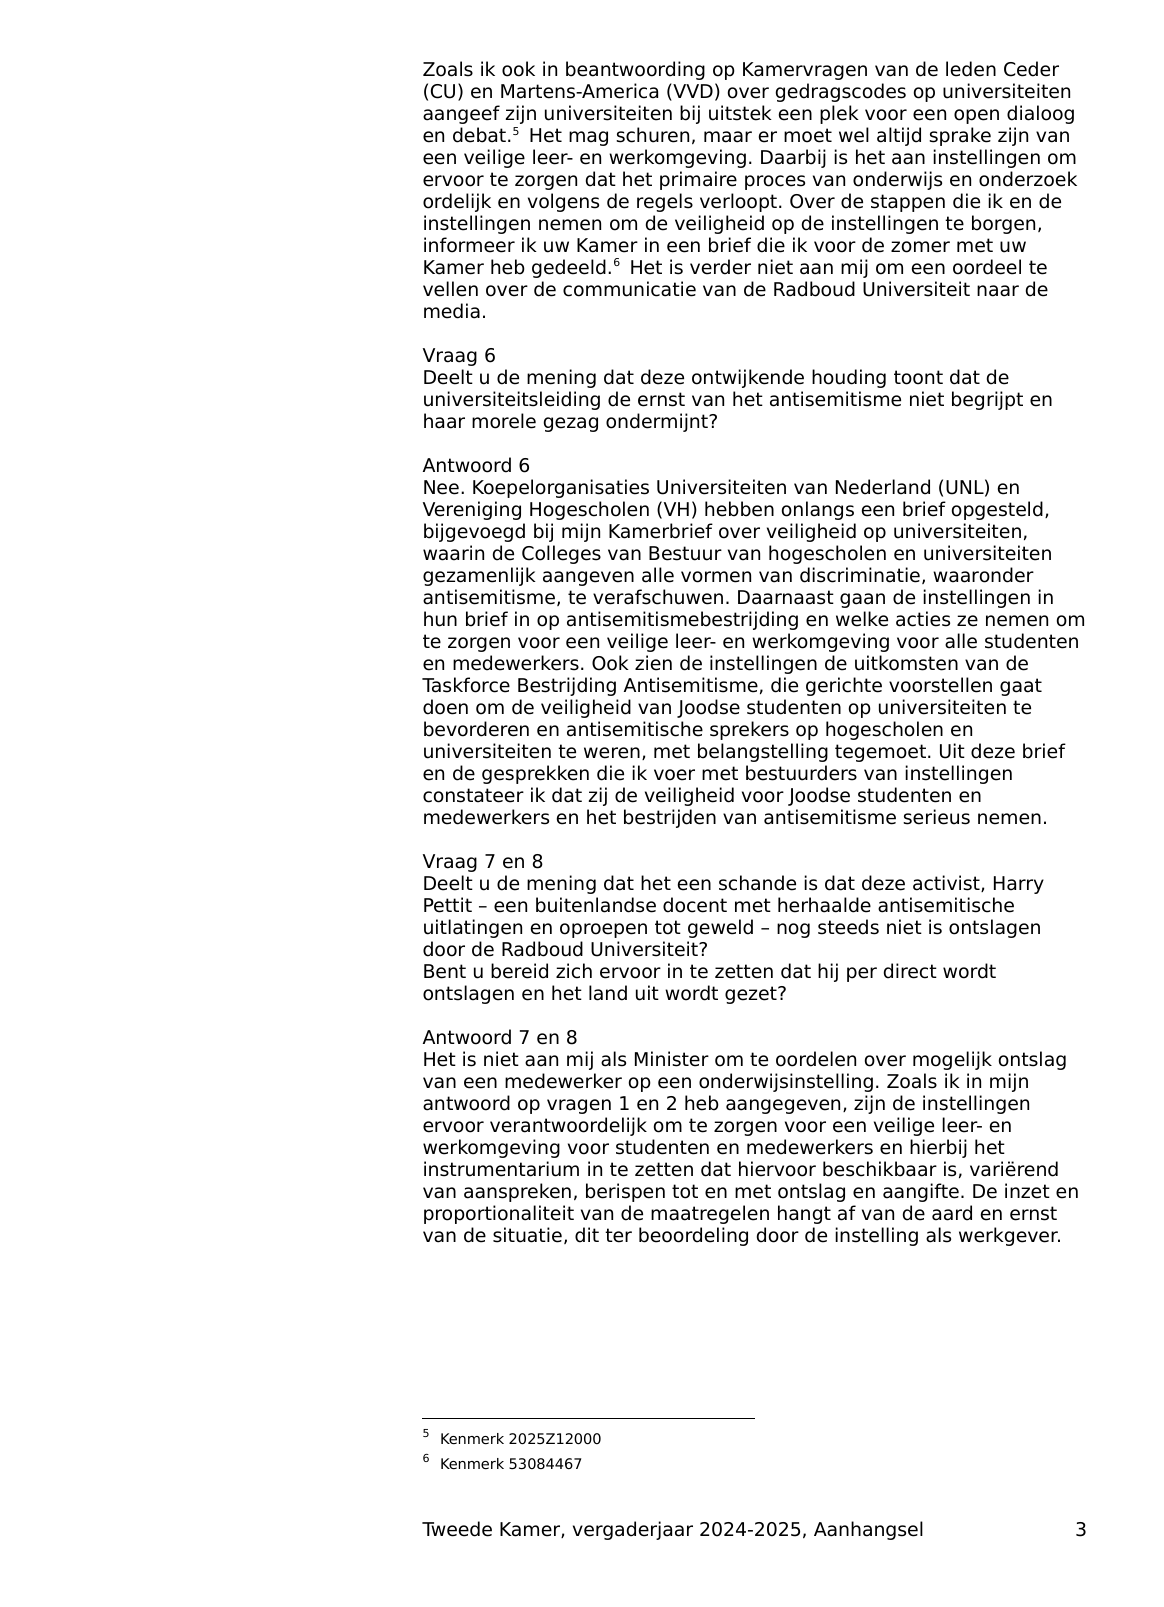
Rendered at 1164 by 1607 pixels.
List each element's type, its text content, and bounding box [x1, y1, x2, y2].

text Deelt u de mening dat deze ontwijkende houding toont dat de universiteitsleiding de ernst van het antisemitisme niet begrijpt en haar morele gezag ondermijnt? [422, 367, 1087, 433]
text Bent u bereid zich ervoor in te zetten dat hij per direct wordt ontslagen en het land uit wordt gezet? [422, 961, 1087, 1005]
text Vraag 6 [422, 345, 1087, 367]
text Kenmerk 2025Z12000 [422, 1427, 1087, 1449]
text Antwoord 7 en 8 [422, 1027, 1087, 1049]
text Nee. Koepelorganisaties Universiteiten van Nederland (UNL) en Vereniging Hogescholen (VH) hebben onlangs een brief opgesteld, bijgevoegd bij mijn Kamerbrief over veiligheid op universiteiten, waarin de Colleges van Bestuur van hogescholen en universiteiten gezamenlijk aangeven alle vormen van discriminatie, waaronder antisemitisme, te verafschuwen. Daarnaast gaan de instellingen in hun brief in op antisemitismebestrijding en welke acties ze nemen om te zorgen voor een veilige leer- en werkomgeving voor alle studenten en medewerkers. Ook zien de instellingen de uitkomsten van de Taskforce Bestrijding Antisemitisme, die gerichte voorstellen gaat doen om de veiligheid van Joodse studenten op universiteiten te bevorderen en antisemitische sprekers op hogescholen en universiteiten te weren, met belangstelling tegemoet. Uit deze brief en de gesprekken die ik voer met bestuurders van instellingen constateer ik dat zij de veiligheid voor Joodse studenten en medewerkers en het bestrijden van antisemitisme serieus nemen. [422, 477, 1087, 829]
text Zoals ik ook in beantwoording op Kamervragen van de leden Ceder (CU) en Martens-America (VVD) over gedragscodes op universiteiten aangeef zijn universiteiten bij uitstek een plek voor een open dialoog en debat. Het mag schuren, maar er moet wel altijd sprake zijn van een veilige leer- en werkomgeving. Daarbij is het aan instellingen om ervoor te zorgen dat het primaire proces van onderwijs en onderzoek ordelijk en volgens de regels verloopt. Over de stappen die ik en de instellingen nemen om de veiligheid op de instellingen te borgen, informeer ik uw Kamer in een brief die ik voor de zomer met uw Kamer heb gedeeld. Het is verder niet aan mij om een oordeel te vellen over de communicatie van de Radboud Universiteit naar de media. [422, 59, 1087, 323]
text Kenmerk 53084467 [422, 1452, 1087, 1474]
text Vraag 7 en 8 [422, 851, 1087, 873]
text Antwoord 6 [422, 455, 1087, 477]
text Het is niet aan mij als Minister om te oordelen over mogelijk ontslag van een medewerker op een onderwijsinstelling. Zoals ik in mijn antwoord op vragen 1 en 2 heb aangegeven, zijn de instellingen ervoor verantwoordelijk om te zorgen voor een veilige leer- en werkomgeving voor studenten en medewerkers en hierbij het instrumentarium in te zetten dat hiervoor beschikbaar is, variërend van aanspreken, berispen tot en met ontslag en aangifte. De inzet en proportionaliteit van de maatregelen hangt af van de aard en ernst van de situatie, dit ter beoordeling door de instelling als werkgever. [422, 1049, 1087, 1247]
text Deelt u de mening dat het een schande is dat deze activist, Harry Pettit – een buitenlandse docent met herhaalde antisemitische uitlatingen en oproepen tot geweld – nog steeds niet is ontslagen door de Radboud Universiteit? [422, 873, 1087, 961]
